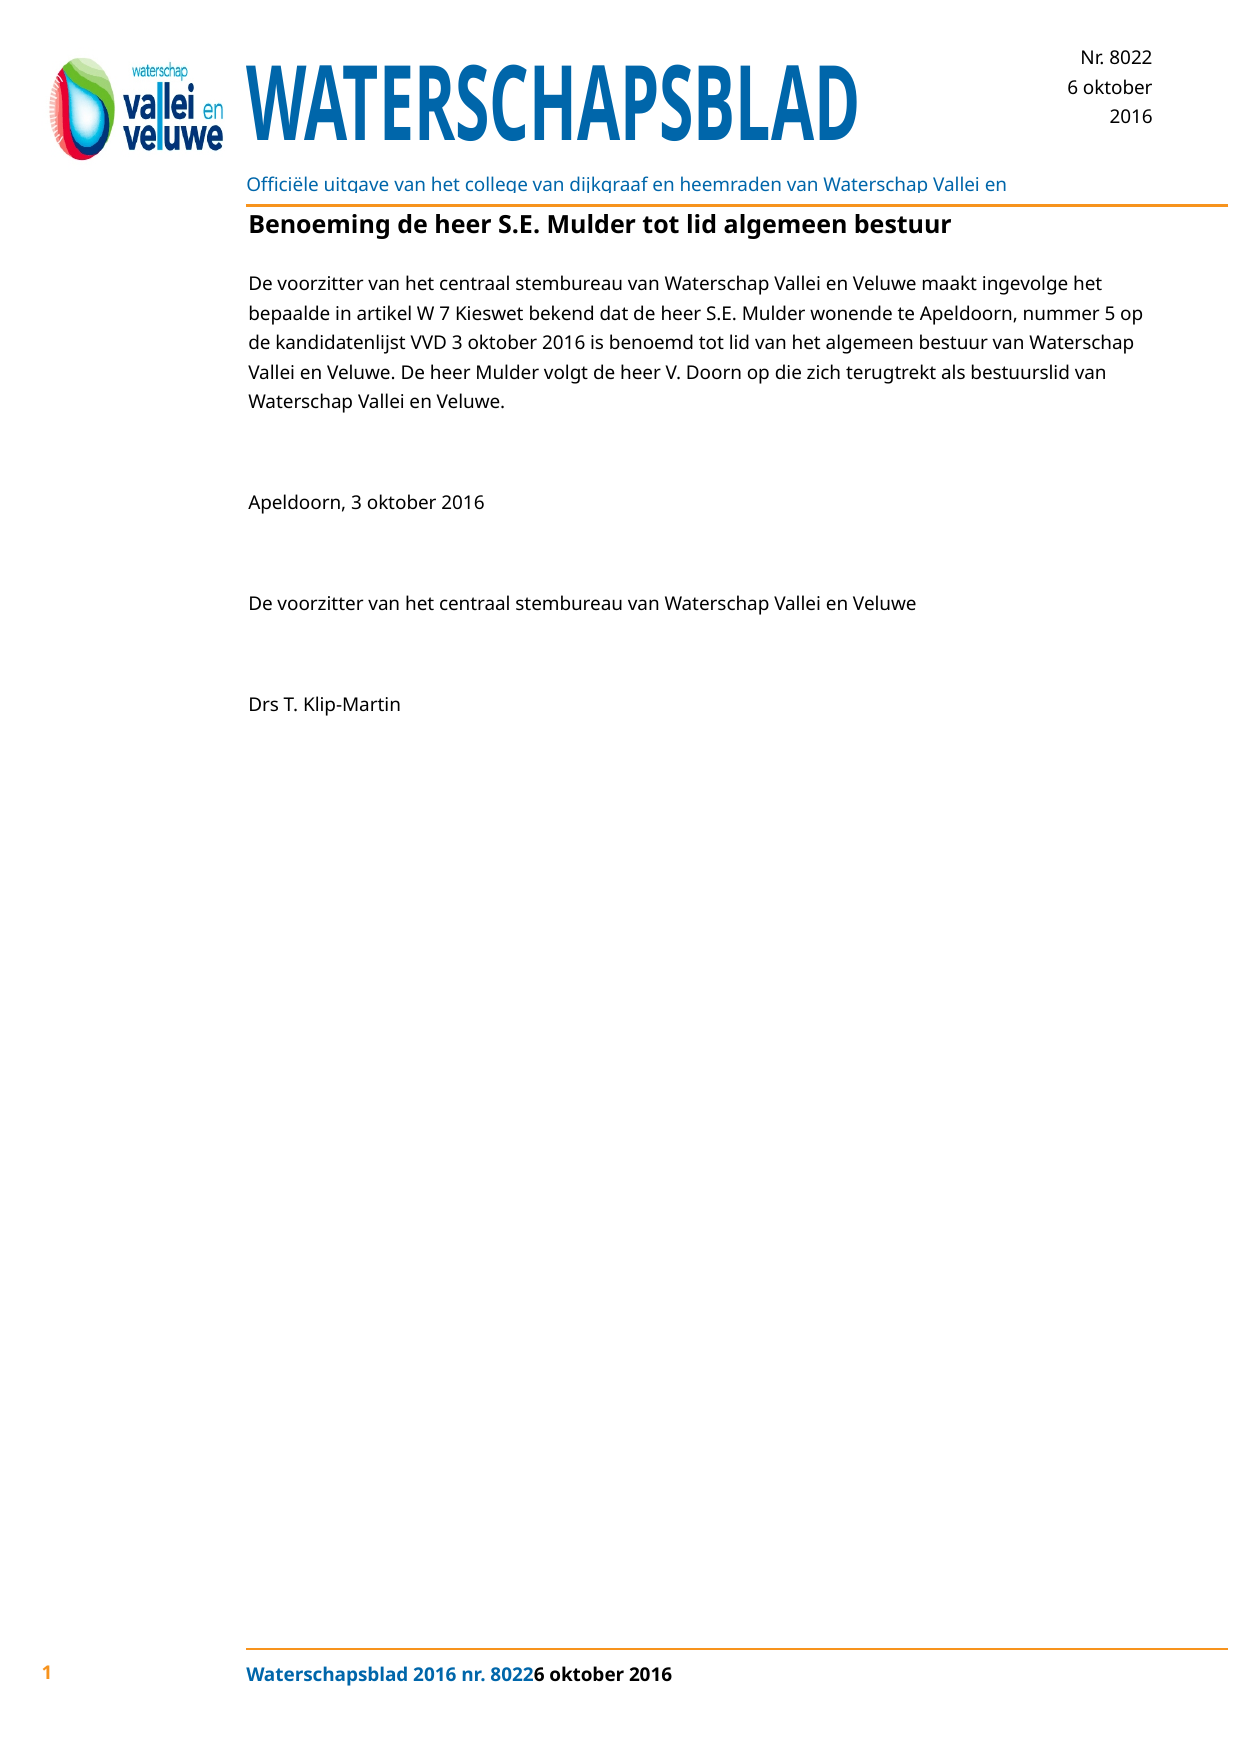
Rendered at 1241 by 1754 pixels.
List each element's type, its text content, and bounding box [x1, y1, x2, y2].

picture [41, 47, 231, 172]
text De voorzitter van het centraal stembureau van Waterschap Vallei en Veluwe maakt ingevolge het bepaalde in artikel W 7 Kieswet bekend dat de heer S.E. Mulder wonende te Apeldoorn, nummer 5 op de kandidatenlijst VVD 3 oktober 2016 is benoemd tot lid van het algemeen bestuur van Waterschap Vallei en Veluwe. De heer Mulder volgt de heer V. Doorn op die zich terugtrekt als bestuurslid van Waterschap Vallei en Veluwe. [248, 270, 1152, 414]
text Benoeming de heer S.E. Mulder tot lid algemeen bestuur [248, 207, 1152, 241]
text De voorzitter van het centraal stembureau van Waterschap Vallei en Veluwe [248, 590, 1152, 616]
text Apeldoorn, 3 oktober 2016 [248, 489, 1152, 515]
text Drs T. Klip-Martin [248, 691, 1152, 717]
